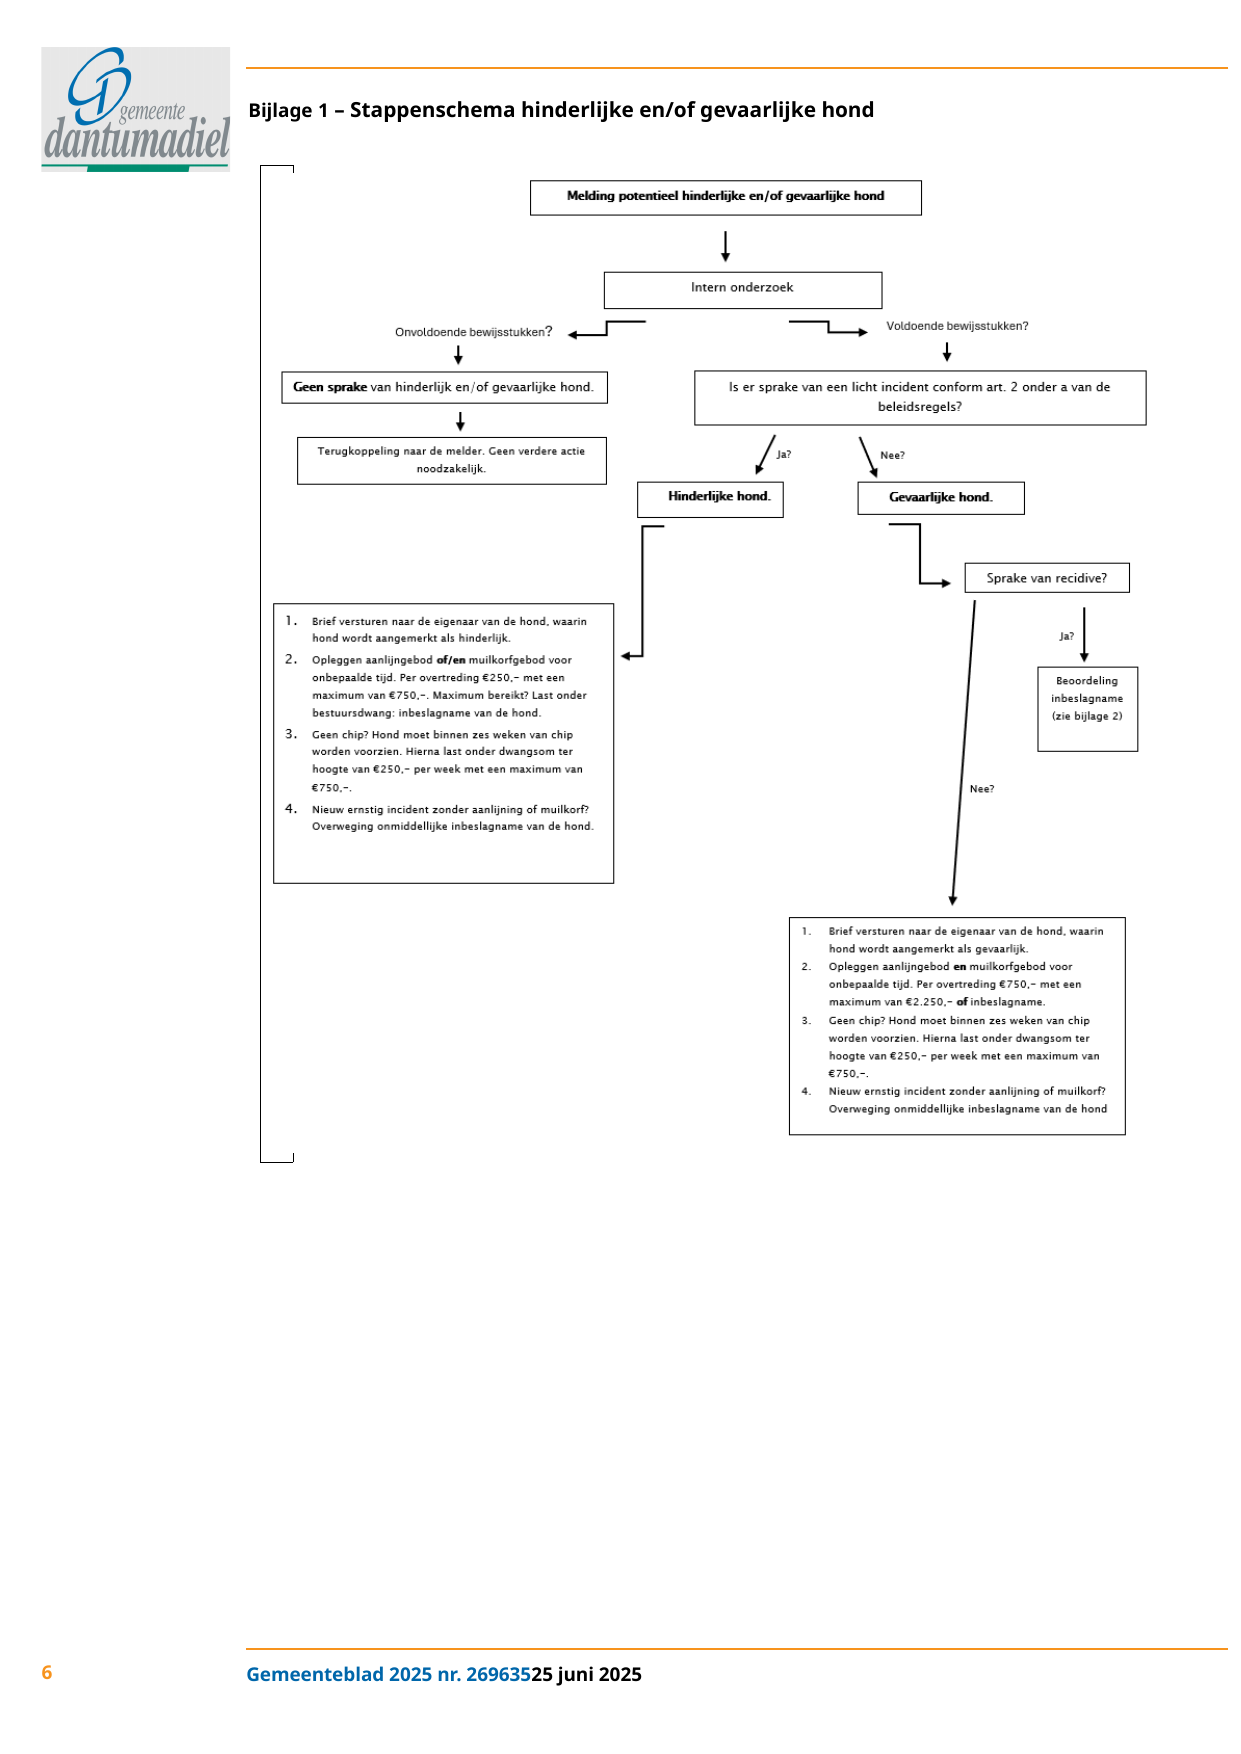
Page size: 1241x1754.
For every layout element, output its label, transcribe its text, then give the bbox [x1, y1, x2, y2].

picture [268, 173, 1155, 1153]
picture [41, 47, 231, 172]
text Bijlage 1 – Stappenschema hinderlijke en/of gevaarlijke hond [248, 95, 1152, 123]
